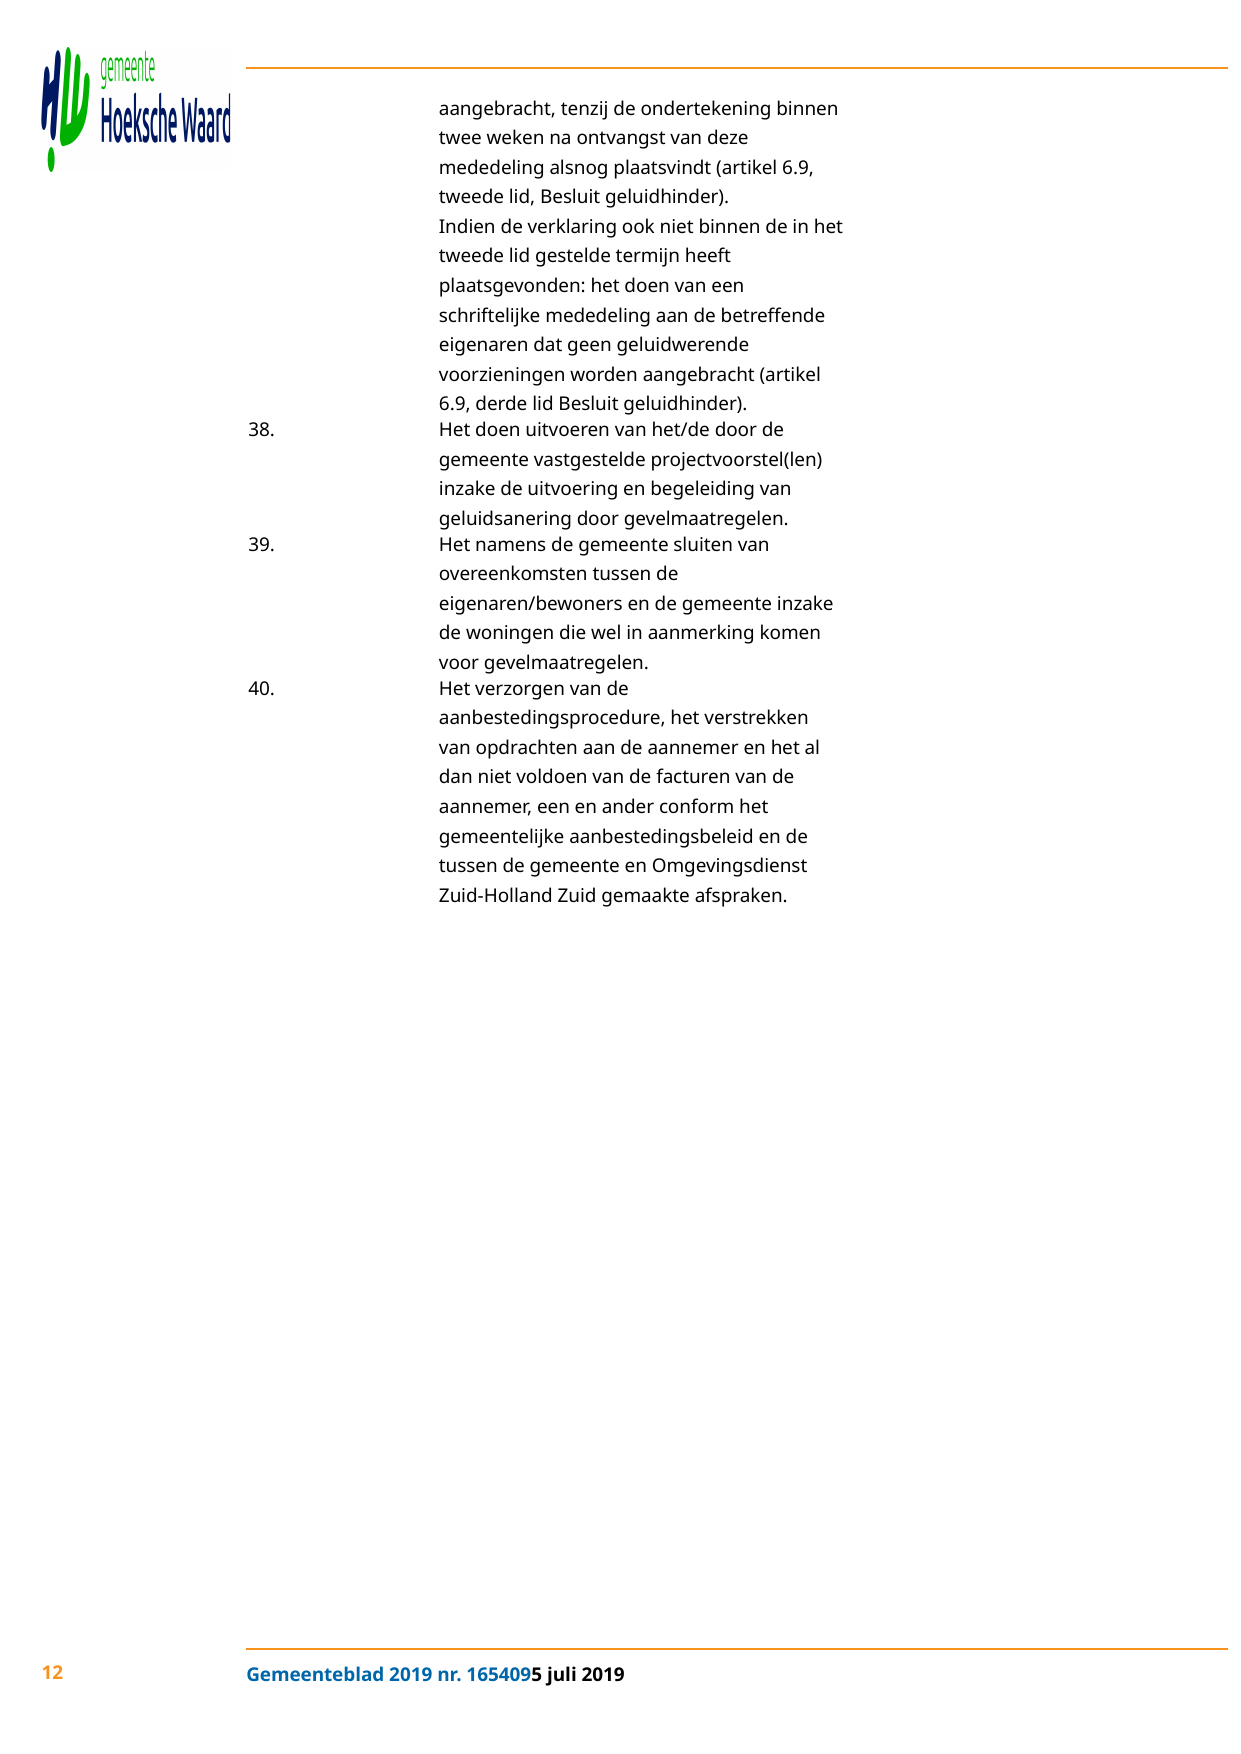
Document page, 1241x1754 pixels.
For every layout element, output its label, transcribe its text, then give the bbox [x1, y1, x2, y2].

picture [41, 47, 231, 172]
table_cell [845, 531, 1152, 675]
table_cell [248, 908, 439, 933]
table_cell 39. [248, 531, 439, 675]
table_cell [845, 675, 1152, 908]
table_cell [248, 95, 439, 416]
table_cell 38. [248, 416, 439, 531]
table_cell aangebracht, tenzij de ondertekening binnen twee weken na ontvangst van deze mededeling alsnog plaatsvindt (artikel 6.9, tweede lid, Besluit geluidhinder). Indien de verklaring ook niet binnen de in het tweede lid gestelde termijn heeft plaatsgevonden: het doen van een schriftelijke mededeling aan de betreffende eigenaren dat geen geluidwerende voorzieningen worden aangebracht (artikel 6.9, derde lid Besluit geluidhinder). [439, 95, 845, 416]
table_cell Het doen uitvoeren van het/de door de gemeente vastgestelde projectvoorstel(len) inzake de uitvoering en begeleiding van geluidsanering door gevelmaatregelen. [439, 416, 845, 531]
table_cell [845, 95, 1152, 416]
table_cell Het namens de gemeente sluiten van overeenkomsten tussen de eigenaren/bewoners en de gemeente inzake de woningen die wel in aanmerking komen voor gevelmaatregelen. [439, 531, 845, 675]
table_cell Het verzorgen van de aanbestedingsprocedure, het verstrekken van opdrachten aan de aannemer en het al dan niet voldoen van de facturen van de aannemer, een en ander conform het gemeentelijke aanbestedingsbeleid en de tussen de gemeente en Omgevingsdienst Zuid-Holland Zuid gemaakte afspraken. [439, 675, 845, 908]
table_cell 40. [248, 675, 439, 908]
table_cell [845, 416, 1152, 531]
table_cell [439, 908, 845, 933]
table_cell [845, 908, 1152, 933]
